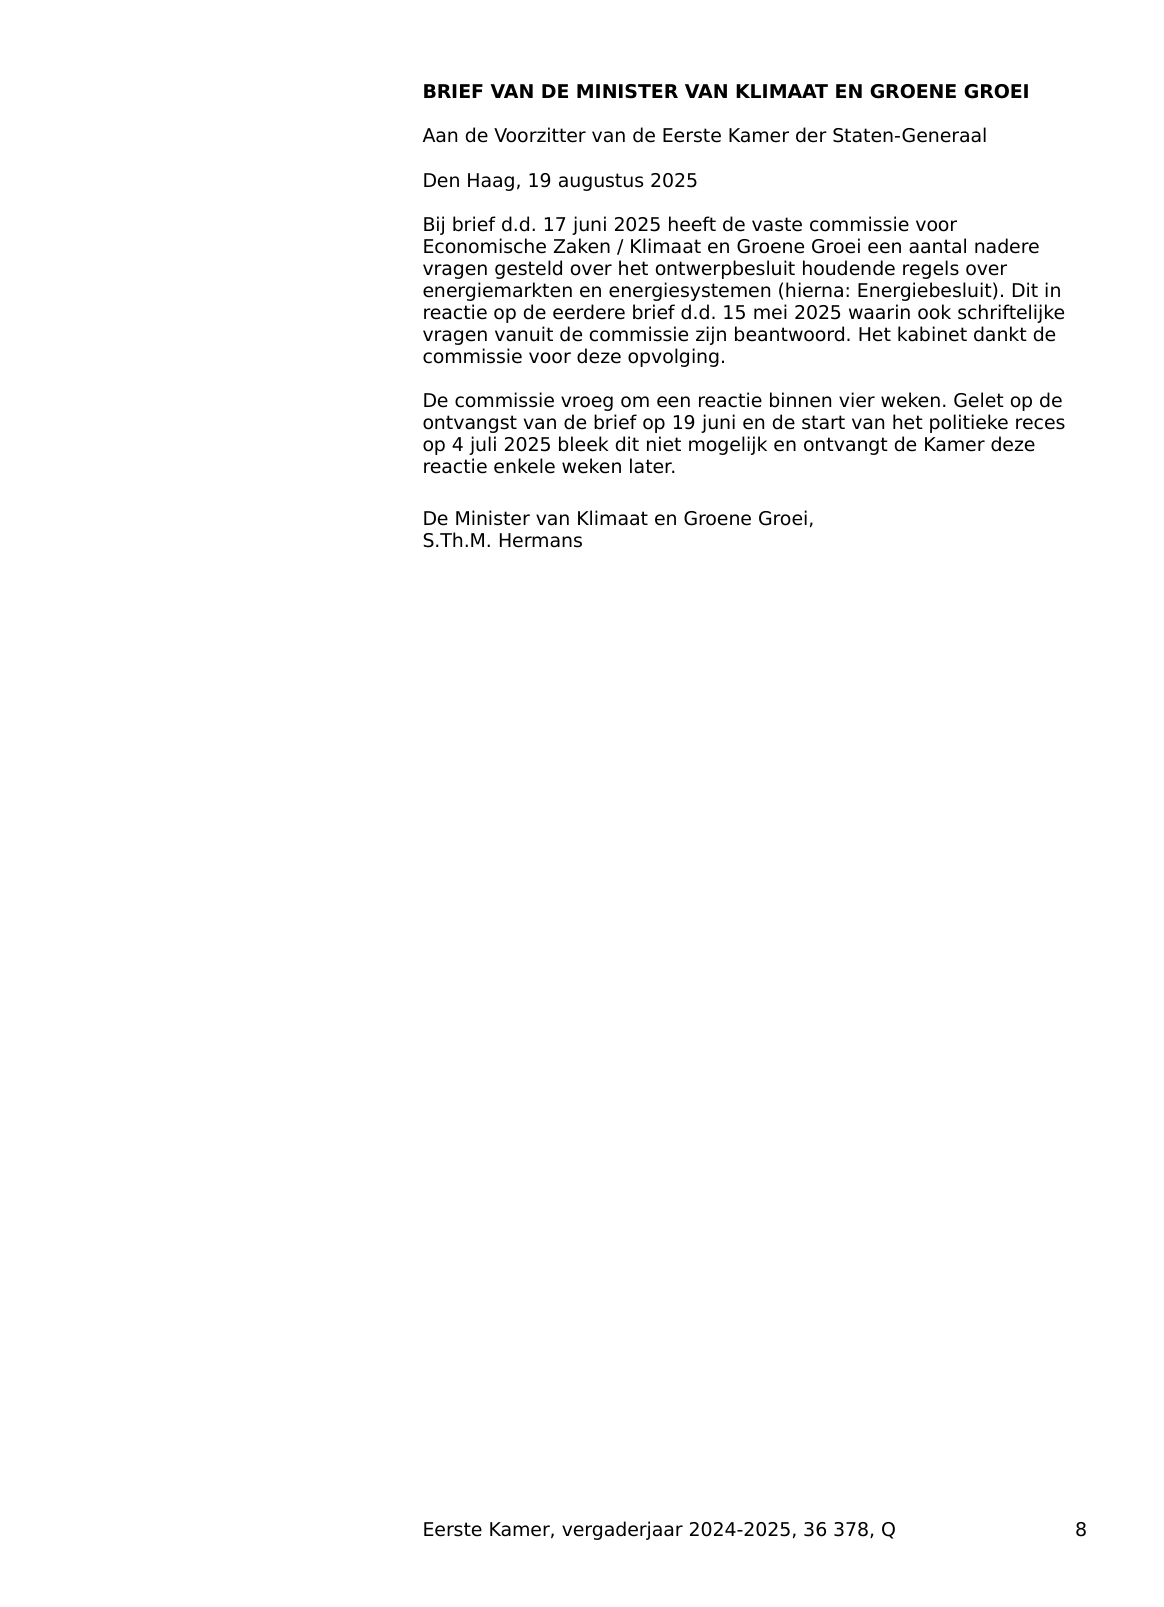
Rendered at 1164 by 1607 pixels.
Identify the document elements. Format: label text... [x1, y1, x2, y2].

text Bij brief d.d. 17 juni 2025 heeft de vaste commissie voor Economische Zaken / Klimaat en Groene Groei een aantal nadere vragen gesteld over het ontwerpbesluit houdende regels over energiemarkten en energiesystemen (hierna: Energiebesluit). Dit in reactie op de eerdere brief d.d. 15 mei 2025 waarin ook schriftelijke vragen vanuit de commissie zijn beantwoord. Het kabinet dankt de commissie voor deze opvolging. [422, 214, 1087, 368]
text Den Haag, 19 augustus 2025 [422, 169, 1087, 192]
text De Minister van Klimaat en Groene Groei, S.Th.M. Hermans [422, 508, 1087, 552]
text De commissie vroeg om een reactie binnen vier weken. Gelet op de ontvangst van de brief op 19 juni en de start van het politieke reces op 4 juli 2025 bleek dit niet mogelijk en ontvangt de Kamer deze reactie enkele weken later. [422, 390, 1087, 478]
subtitle BRIEF VAN DE MINISTER VAN KLIMAAT EN GROENE GROEI [422, 81, 1087, 103]
text Aan de Voorzitter van de Eerste Kamer der Staten-Generaal [422, 125, 1087, 147]
